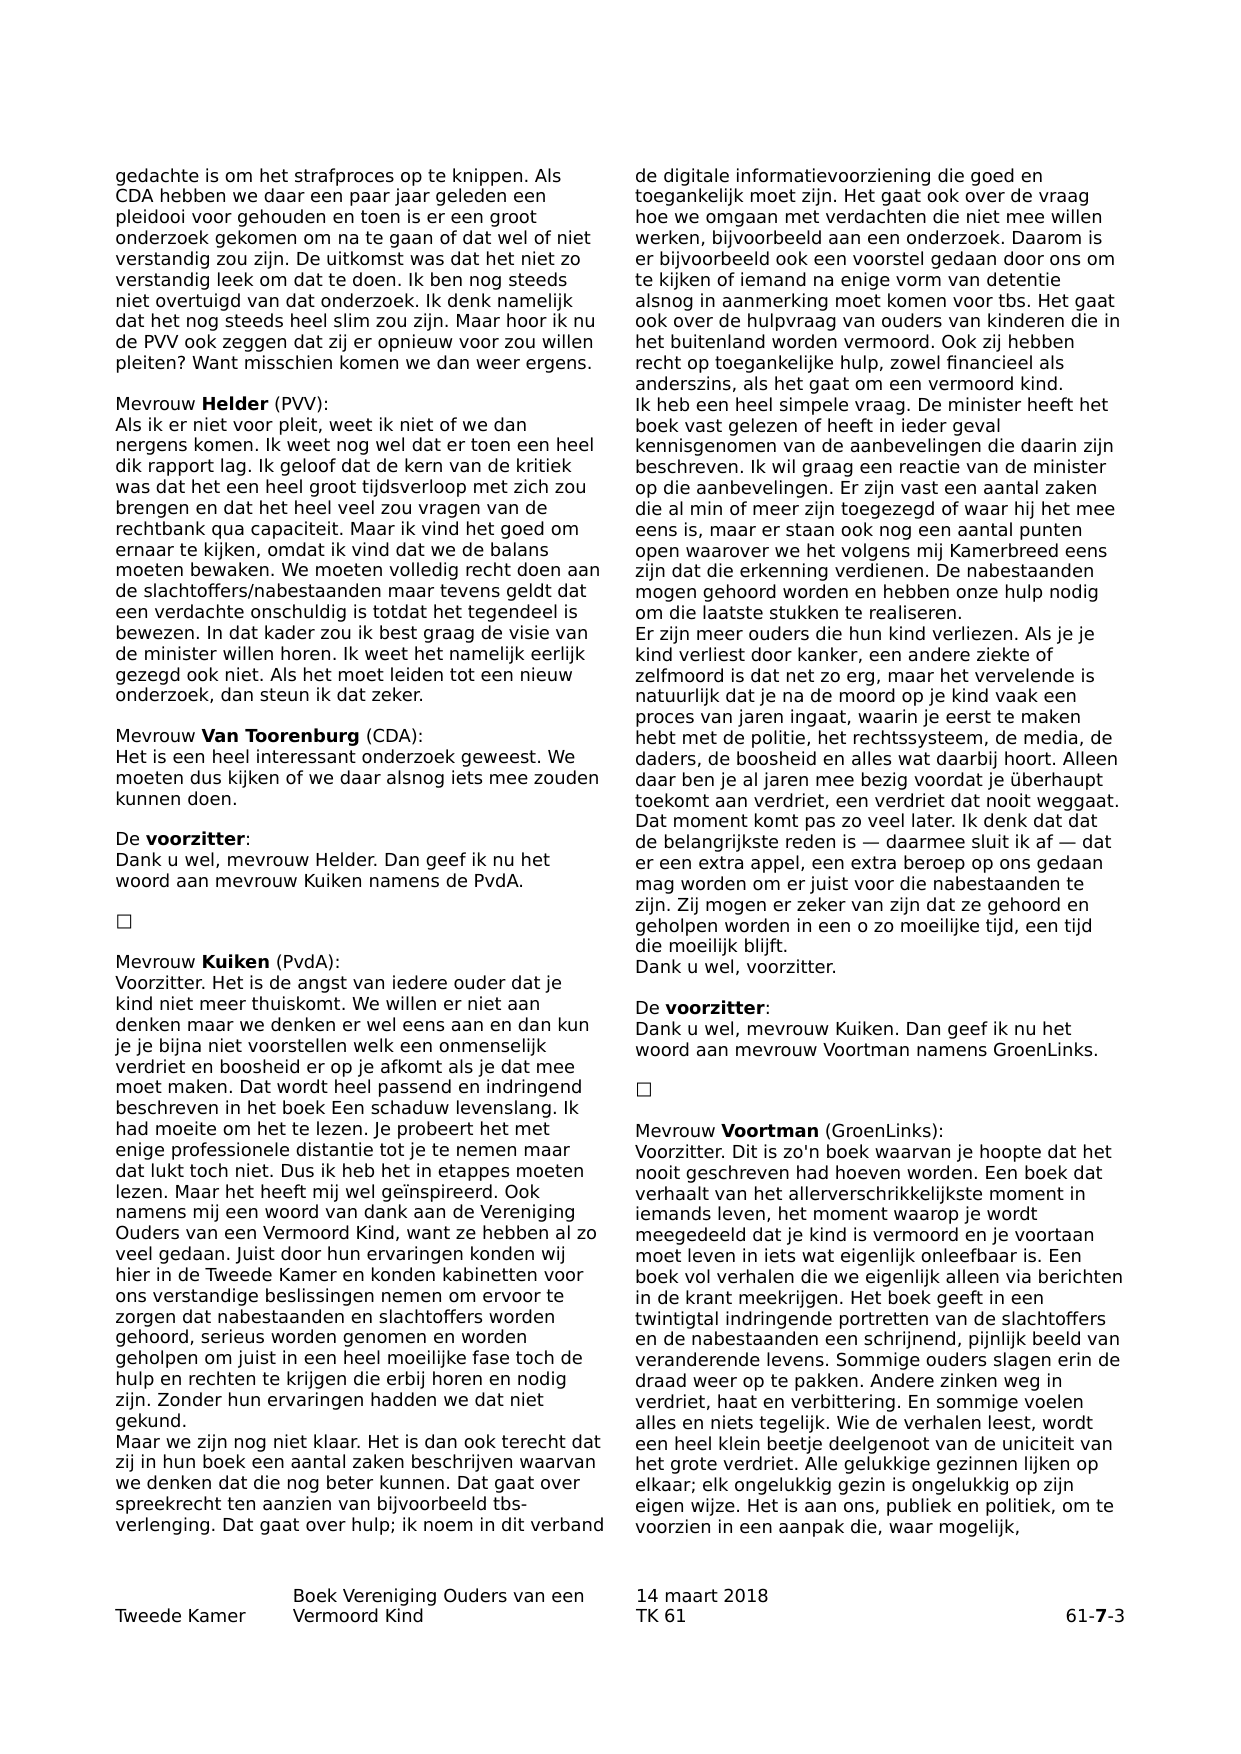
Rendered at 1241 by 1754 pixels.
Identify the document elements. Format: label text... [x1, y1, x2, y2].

text Mevrouw Kuiken (PvdA): [115, 952, 605, 973]
text Het is een heel interessant onderzoek geweest. We moeten dus kijken of we daar alsnog iets mee zouden kunnen doen. [115, 747, 605, 809]
text Ik heb een heel simpele vraag. De minister heeft het boek vast gelezen of heeft in ieder geval kennisgenomen van de aanbevelingen die daarin zijn beschreven. Ik wil graag een reactie van de minister op die aanbevelingen. Er zijn vast een aantal zaken die al min of meer zijn toegezegd of waar hij het mee eens is, maar er staan ook nog een aantal punten open waarover we het volgens mij Kamerbreed eens zijn dat die erkenning verdienen. De nabestaanden mogen gehoord worden en hebben onze hulp nodig om die laatste stukken te realiseren. [635, 394, 1125, 624]
text Mevrouw Helder (PVV): [115, 394, 605, 414]
text Dank u wel, voorzitter. [635, 957, 1125, 978]
text de digitale informatievoorziening die goed en toegankelijk moet zijn. Het gaat ook over de vraag hoe we omgaan met verdachten die niet mee willen werken, bijvoorbeeld aan een onderzoek. Daarom is er bijvoorbeeld ook een voorstel gedaan door ons om te kijken of iemand na enige vorm van detentie alsnog in aanmerking moet komen voor tbs. Het gaat ook over de hulpvraag van ouders van kinderen die in het buitenland worden vermoord. Ook zij hebben recht op toegankelijke hulp, zowel financieel als anderszins, als het gaat om een vermoord kind. [635, 165, 1125, 394]
text gedachte is om het strafproces op te knippen. Als CDA hebben we daar een paar jaar geleden een pleidooi voor gehouden en toen is er een groot onderzoek gekomen om na te gaan of dat wel of niet verstandig zou zijn. De uitkomst was dat het niet zo verstandig leek om dat te doen. Ik ben nog steeds niet overtuigd van dat onderzoek. Ik denk namelijk dat het nog steeds heel slim zou zijn. Maar hoor ik nu de PVV ook zeggen dat zij er opnieuw voor zou willen pleiten? Want misschien komen we dan weer ergens. [115, 165, 605, 374]
text Mevrouw Van Toorenburg (CDA): [115, 726, 605, 747]
text ⬜ [635, 1080, 1125, 1101]
text De voorzitter: [635, 998, 1125, 1018]
text Er zijn meer ouders die hun kind verliezen. Als je je kind verliest door kanker, een andere ziekte of zelfmoord is dat net zo erg, maar het vervelende is natuurlijk dat je na de moord op je kind vaak een proces van jaren ingaat, waarin je eerst te maken hebt met de politie, het rechtssysteem, de media, de daders, de boosheid en alles wat daarbij hoort. Alleen daar ben je al jaren mee bezig voordat je überhaupt toekomt aan verdriet, een verdriet dat nooit weggaat. Dat moment komt pas zo veel later. Ik denk dat dat de belangrijkste reden is — daarmee sluit ik af — dat er een extra appel, een extra beroep op ons gedaan mag worden om er juist voor die nabestaanden te zijn. Zij mogen er zeker van zijn dat ze gehoord en geholpen worden in een o zo moeilijke tijd, een tijd die moeilijk blijft. [635, 624, 1125, 957]
text Dank u wel, mevrouw Kuiken. Dan geef ik nu het woord aan mevrouw Voortman namens GroenLinks. [635, 1018, 1125, 1060]
text Voorzitter. Dit is zo'n boek waarvan je hoopte dat het nooit geschreven had hoeven worden. Een boek dat verhaalt van het allerverschrikkelijkste moment in iemands leven, het moment waarop je wordt meegedeeld dat je kind is vermoord en je voortaan moet leven in iets wat eigenlijk onleefbaar is. Een boek vol verhalen die we eigenlijk alleen via berichten in de krant meekrijgen. Het boek geeft in een twintigtal indringende portretten van de slachtoffers en de nabestaanden een schrijnend, pijnlijk beeld van veranderende levens. Sommige ouders slagen erin de draad weer op te pakken. Andere zinken weg in verdriet, haat en verbittering. En sommige voelen alles en niets tegelijk. Wie de verhalen leest, wordt een heel klein beetje deelgenoot van de uniciteit van het grote verdriet. Alle gelukkige gezinnen lijken op elkaar; elk ongelukkig gezin is ongelukkig op zijn eigen wijze. Het is aan ons, publiek en politiek, om te voorzien in een aanpak die, waar mogelijk, [635, 1142, 1125, 1537]
text ⬜ [115, 912, 605, 932]
text Mevrouw Voortman (GroenLinks): [635, 1121, 1125, 1142]
text De voorzitter: [115, 829, 605, 850]
text Als ik er niet voor pleit, weet ik niet of we dan nergens komen. Ik weet nog wel dat er toen een heel dik rapport lag. Ik geloof dat de kern van de kritiek was dat het een heel groot tijdsverloop met zich zou brengen en dat het heel veel zou vragen van de rechtbank qua capaciteit. Maar ik vind het goed om ernaar te kijken, omdat ik vind dat we de balans moeten bewaken. We moeten volledig recht doen aan de slachtoffers/nabestaanden maar tevens geldt dat een verdachte onschuldig is totdat het tegendeel is bewezen. In dat kader zou ik best graag de visie van de minister willen horen. Ik weet het namelijk eerlijk gezegd ook niet. Als het moet leiden tot een nieuw onderzoek, dan steun ik dat zeker. [115, 414, 605, 706]
text Dank u wel, mevrouw Helder. Dan geef ik nu het woord aan mevrouw Kuiken namens de PvdA. [115, 850, 605, 892]
text Voorzitter. Het is de angst van iedere ouder dat je kind niet meer thuiskomt. We willen er niet aan denken maar we denken er wel eens aan en dan kun je je bijna niet voorstellen welk een onmenselijk verdriet en boosheid er op je afkomt als je dat mee moet maken. Dat wordt heel passend en indringend beschreven in het boek Een schaduw levenslang. Ik had moeite om het te lezen. Je probeert het met enige professionele distantie tot je te nemen maar dat lukt toch niet. Dus ik heb het in etappes moeten lezen. Maar het heeft mij wel geïnspireerd. Ook namens mij een woord van dank aan de Vereniging Ouders van een Vermoord Kind, want ze hebben al zo veel gedaan. Juist door hun ervaringen konden wij hier in de Tweede Kamer en konden kabinetten voor ons verstandige beslissingen nemen om ervoor te zorgen dat nabestaanden en slachtoffers worden gehoord, serieus worden genomen en worden geholpen om juist in een heel moeilijke fase toch de hulp en rechten te krijgen die erbij horen en nodig zijn. Zonder hun ervaringen hadden we dat niet gekund. [115, 973, 605, 1431]
text Maar we zijn nog niet klaar. Het is dan ook terecht dat zij in hun boek een aantal zaken beschrijven waarvan we denken dat die nog beter kunnen. Dat gaat over spreekrecht ten aanzien van bijvoorbeeld tbs-verlenging. Dat gaat over hulp; ik noem in dit verband [115, 1431, 605, 1536]
